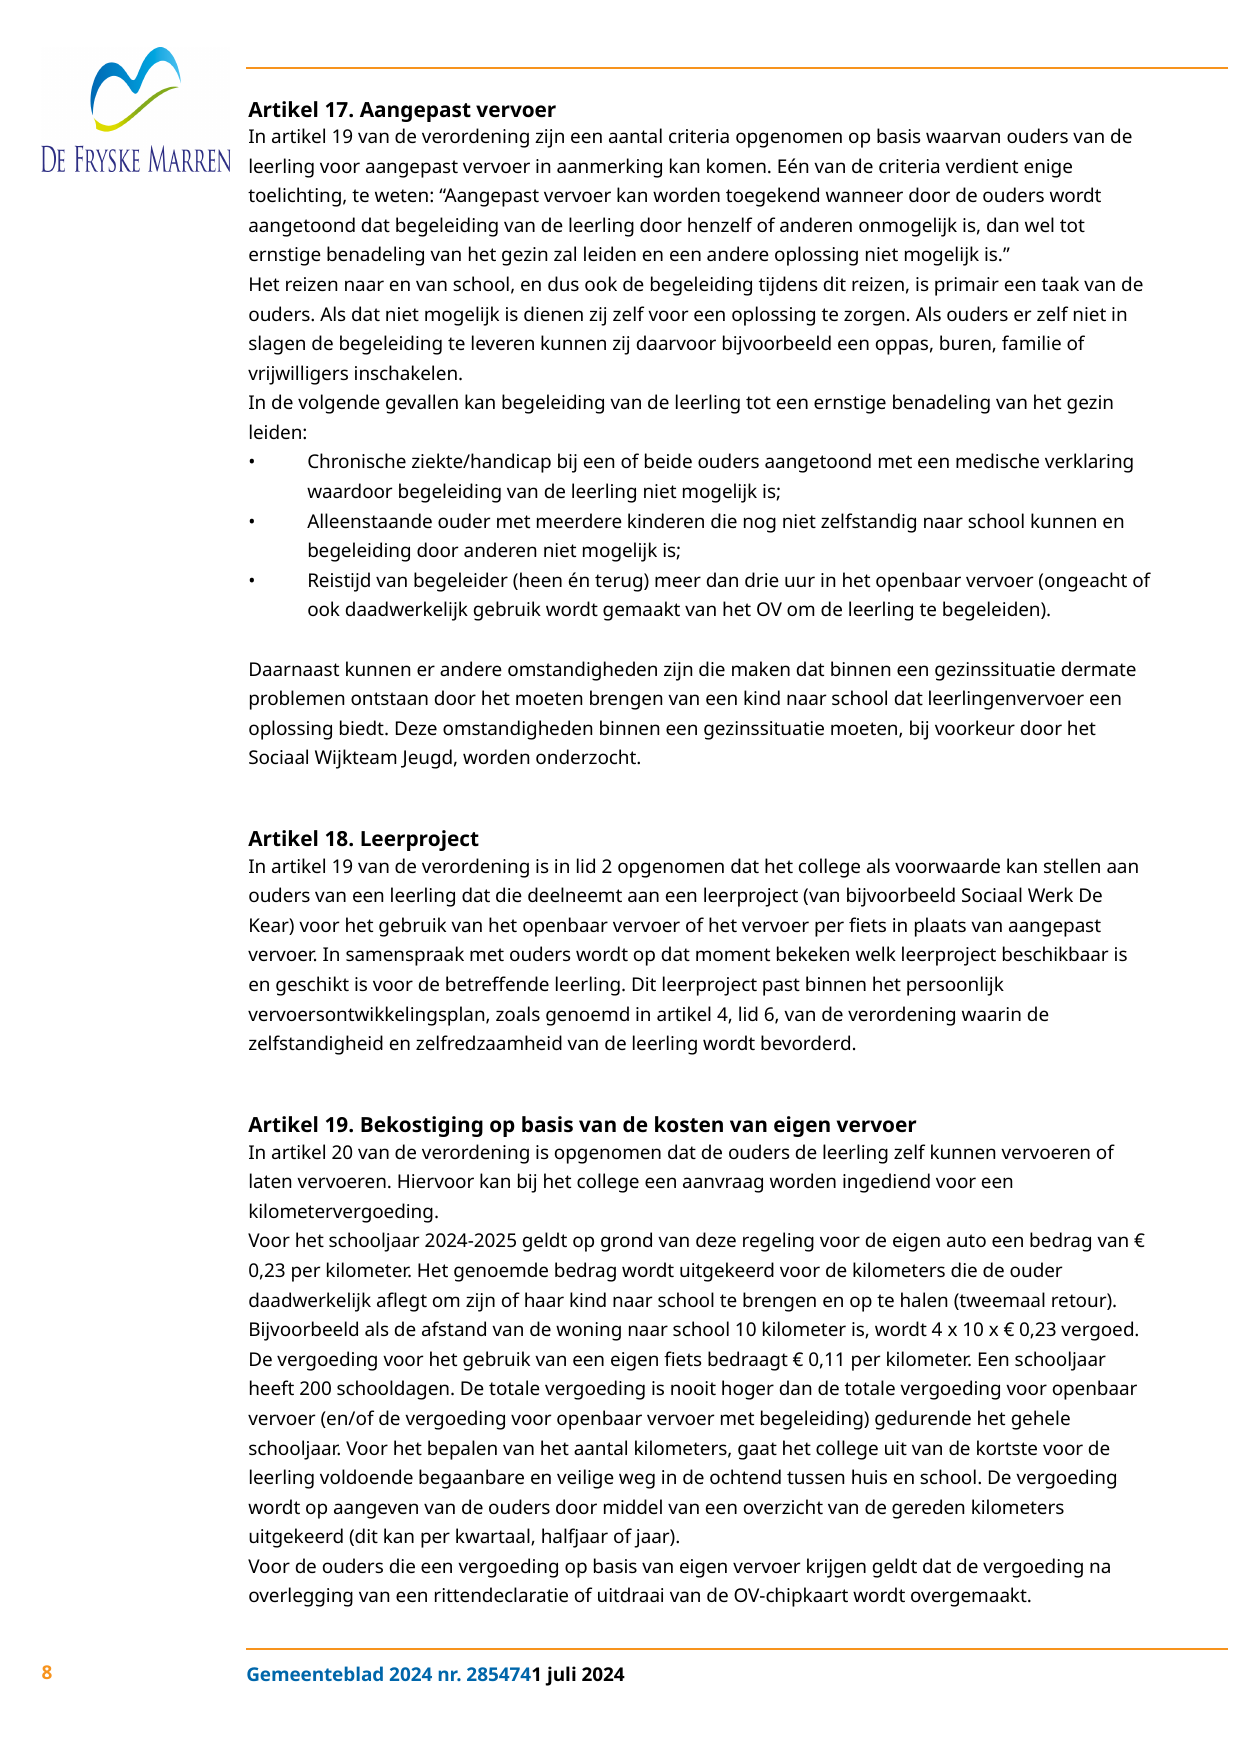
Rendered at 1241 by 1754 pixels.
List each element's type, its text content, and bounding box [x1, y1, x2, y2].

text Daarnaast kunnen er andere omstandigheden zijn die maken dat binnen een gezinssituatie dermate problemen ontstaan door het moeten brengen van een kind naar school dat leerlingenvervoer een oplossing biedt. Deze omstandigheden binnen een gezinssituatie moeten, bij voorkeur door het Sociaal Wijkteam Jeugd, worden onderzocht. [248, 656, 1152, 770]
text In de volgende gevallen kan begeleiding van de leerling tot een ernstige benadeling van het gezin leiden: [248, 389, 1152, 445]
list Reistijd van begeleider (heen én terug) meer dan drie uur in het openbaar vervoer (ongeacht of ook daadwerkelijk gebruik wordt gemaakt van het OV om de leerling te begeleiden). [248, 567, 1152, 622]
list Alleenstaande ouder met meerdere kinderen die nog niet zelfstandig naar school kunnen en begeleiding door anderen niet mogelijk is; [248, 508, 1152, 563]
picture [41, 47, 231, 172]
text In artikel 20 van de verordening is opgenomen dat de ouders de leerling zelf kunnen vervoeren of laten vervoeren. Hiervoor kan bij het college een aanvraag worden ingediend voor een kilometervergoeding. [248, 1139, 1152, 1224]
text In artikel 19 van de verordening is in lid 2 opgenomen dat het college als voorwaarde kan stellen aan ouders van een leerling dat die deelneemt aan een leerproject (van bijvoorbeeld Sociaal Werk De Kear) voor het gebruik van het openbaar vervoer of het vervoer per fiets in plaats van aangepast vervoer. In samenspraak met ouders wordt op dat moment bekeken welk leerproject beschikbaar is en geschikt is voor de betreffende leerling. Dit leerproject past binnen het persoonlijk vervoersontwikkelingsplan, zoals genoemd in artikel 4, lid 6, van de verordening waarin de zelfstandigheid en zelfredzaamheid van de leerling wordt bevorderd. [248, 853, 1152, 1056]
text Artikel 17. Aangepast vervoer [248, 95, 1152, 123]
text Artikel 19. Bekostiging op basis van de kosten van eigen vervoer [248, 1110, 1152, 1139]
text Het reizen naar en van school, en dus ook de begeleiding tijdens dit reizen, is primair een taak van de ouders. Als dat niet mogelijk is dienen zij zelf voor een oplossing te zorgen. Als ouders er zelf niet in slagen de begeleiding te leveren kunnen zij daarvoor bijvoorbeeld een oppas, buren, familie of vrijwilligers inschakelen. [248, 271, 1152, 386]
text Voor de ouders die een vergoeding op basis van eigen vervoer krijgen geldt dat de vergoeding na overlegging van een rittendeclaratie of uitdraai van de OV-chipkaart wordt overgemaakt. [248, 1553, 1152, 1608]
text Voor het schooljaar 2024-2025 geldt op grond van deze regeling voor de eigen auto een bedrag van € 0,23 per kilometer. Het genoemde bedrag wordt uitgekeerd voor de kilometers die de ouder daadwerkelijk aflegt om zijn of haar kind naar school te brengen en op te halen (tweemaal retour). Bijvoorbeeld als de afstand van de woning naar school 10 kilometer is, wordt 4 x 10 x € 0,23 vergoed. De vergoeding voor het gebruik van een eigen fiets bedraagt € 0,11 per kilometer. Een schooljaar heeft 200 schooldagen. De totale vergoeding is nooit hoger dan de totale vergoeding voor openbaar vervoer (en/of de vergoeding voor openbaar vervoer met begeleiding) gedurende het gehele schooljaar. Voor het bepalen van het aantal kilometers, gaat het college uit van de kortste voor de leerling voldoende begaanbare en veilige weg in de ochtend tussen huis en school. De vergoeding wordt op aangeven van de ouders door middel van een overzicht van de gereden kilometers uitgekeerd (dit kan per kwartaal, halfjaar of jaar). [248, 1228, 1152, 1549]
text In artikel 19 van de verordening zijn een aantal criteria opgenomen op basis waarvan ouders van de leerling voor aangepast vervoer in aanmerking kan komen. Eén van de criteria verdient enige toelichting, te weten: “Aangepast vervoer kan worden toegekend wanneer door de ouders wordt aangetoond dat begeleiding van de leerling door henzelf of anderen onmogelijk is, dan wel tot ernstige benadeling van het gezin zal leiden en een andere oplossing niet mogelijk is.” [248, 123, 1152, 267]
list Chronische ziekte/handicap bij een of beide ouders aangetoond met een medische verklaring waardoor begeleiding van de leerling niet mogelijk is; [248, 449, 1152, 504]
text Artikel 18. Leerproject [248, 824, 1152, 853]
